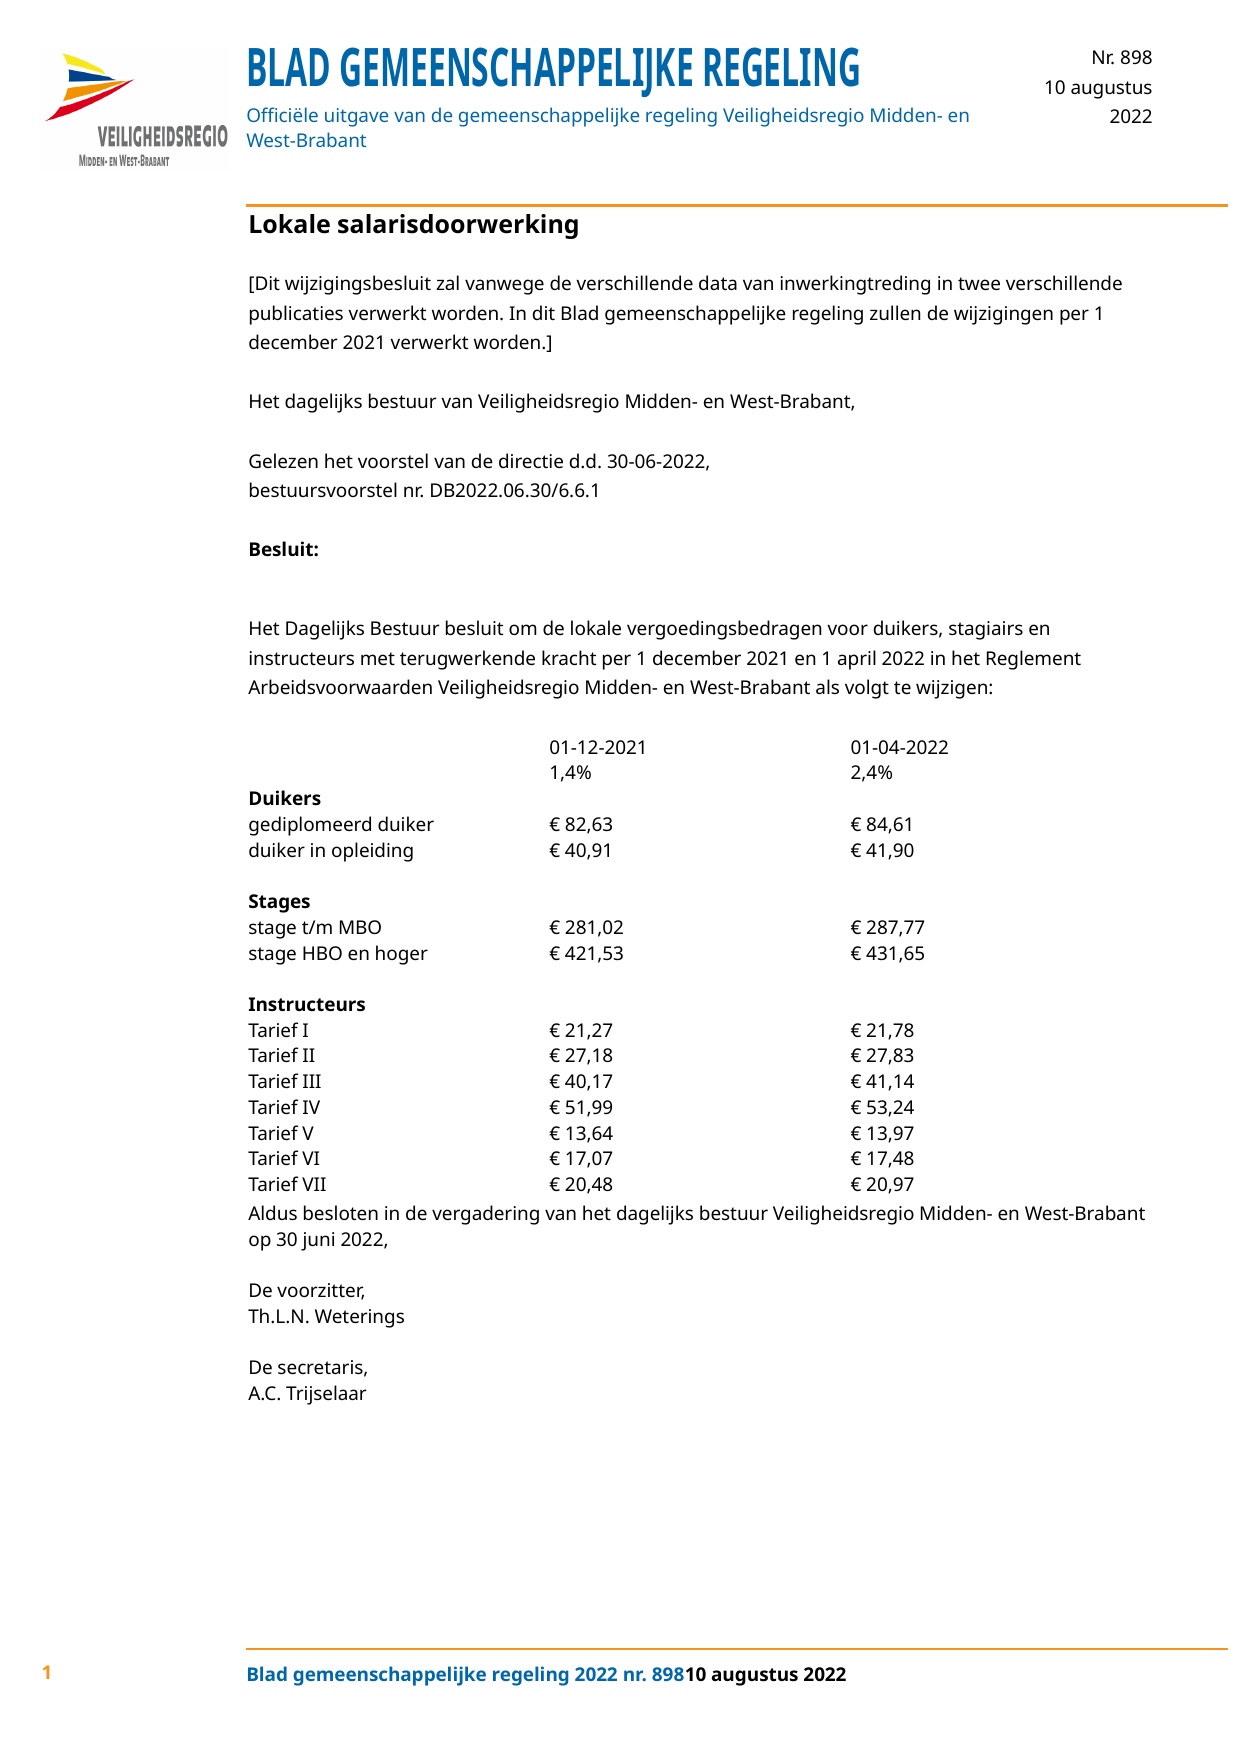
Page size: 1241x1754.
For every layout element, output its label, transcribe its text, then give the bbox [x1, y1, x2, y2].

table_cell Duikers [248, 785, 549, 811]
table_cell Tarief III [248, 1068, 549, 1094]
table_cell [549, 888, 850, 914]
table_cell [850, 965, 1152, 991]
text De voorzitter, [248, 1277, 1152, 1303]
text [Dit wijzigingsbesluit zal vanwege de verschillende data van inwerkingtreding in twee verschillende publicaties verwerkt worden. In dit Blad gemeenschappelijke regeling zullen de wijzigingen per 1 december 2021 verwerkt worden.] [248, 270, 1152, 355]
text De secretaris, [248, 1354, 1152, 1380]
table_cell Stages [248, 888, 549, 914]
table_cell stage HBO en hoger [248, 940, 549, 965]
table_cell € 53,24 [850, 1094, 1152, 1120]
table_cell € 40,91 [549, 837, 850, 862]
table_cell Tarief VI [248, 1146, 549, 1171]
text Het dagelijks bestuur van Veiligheidsregio Midden- en West-Brabant, [248, 389, 1152, 414]
text Gelezen het voorstel van de directie d.d. 30-06-2022, [248, 448, 1152, 473]
table_cell [850, 888, 1152, 914]
table_cell [248, 760, 549, 785]
table_cell [549, 965, 850, 991]
text Aldus besloten in de vergadering van het dagelijks bestuur Veiligheidsregio Midden- en West-Brabant op 30 juni 2022, [248, 1200, 1152, 1252]
table_cell Tarief V [248, 1120, 549, 1146]
table_cell € 431,65 [850, 940, 1152, 965]
table_cell 2,4% [850, 760, 1152, 785]
table_cell € 27,83 [850, 1043, 1152, 1068]
table_cell € 27,18 [549, 1043, 850, 1068]
table_cell € 287,77 [850, 914, 1152, 940]
table_cell Tarief VII [248, 1171, 549, 1197]
table_cell [850, 785, 1152, 811]
text Th.L.N. Weterings [248, 1303, 1152, 1329]
table_cell [549, 991, 850, 1017]
table_cell € 41,14 [850, 1068, 1152, 1094]
table_cell € 51,99 [549, 1094, 850, 1120]
text Besluit: [248, 537, 1152, 562]
picture [41, 47, 231, 172]
table_cell [248, 965, 549, 991]
table_header [248, 734, 549, 759]
table_cell [549, 785, 850, 811]
table_cell € 82,63 [549, 811, 850, 837]
table_cell € 21,27 [549, 1017, 850, 1043]
text A.C. Trijselaar [248, 1380, 1152, 1406]
table_cell gediplomeerd duiker [248, 811, 549, 837]
table_cell € 84,61 [850, 811, 1152, 837]
table_cell 1,4% [549, 760, 850, 785]
text Het Dagelijks Bestuur besluit om de lokale vergoedingsbedragen voor duikers, stagiairs en instructeurs met terugwerkende kracht per 1 december 2021 en 1 april 2022 in het Reglement Arbeidsvoorwaarden Veiligheidsregio Midden- en West-Brabant als volgt te wijzigen: [248, 615, 1152, 700]
table_cell € 17,07 [549, 1146, 850, 1171]
table_cell [248, 863, 549, 888]
table_header 01-04-2022 [850, 734, 1152, 759]
text Lokale salarisdoorwerking [248, 207, 1152, 241]
table_cell [850, 991, 1152, 1017]
table_cell Tarief IV [248, 1094, 549, 1120]
table_cell € 421,53 [549, 940, 850, 965]
table_cell € 40,17 [549, 1068, 850, 1094]
table_cell [549, 863, 850, 888]
table_cell € 21,78 [850, 1017, 1152, 1043]
table_cell € 17,48 [850, 1146, 1152, 1171]
table_cell [850, 863, 1152, 888]
table_cell € 13,97 [850, 1120, 1152, 1146]
table_cell € 20,48 [549, 1171, 850, 1197]
table_cell stage t/m MBO [248, 914, 549, 940]
table_header 01-12-2021 [549, 734, 850, 759]
table_cell Tarief I [248, 1017, 549, 1043]
table_cell € 41,90 [850, 837, 1152, 862]
table_cell € 281,02 [549, 914, 850, 940]
table_cell € 13,64 [549, 1120, 850, 1146]
table_cell Instructeurs [248, 991, 549, 1017]
table_cell Tarief II [248, 1043, 549, 1068]
table_cell € 20,97 [850, 1171, 1152, 1197]
text bestuursvoorstel nr. DB2022.06.30/6.6.1 [248, 477, 1152, 503]
table_cell duiker in opleiding [248, 837, 549, 862]
